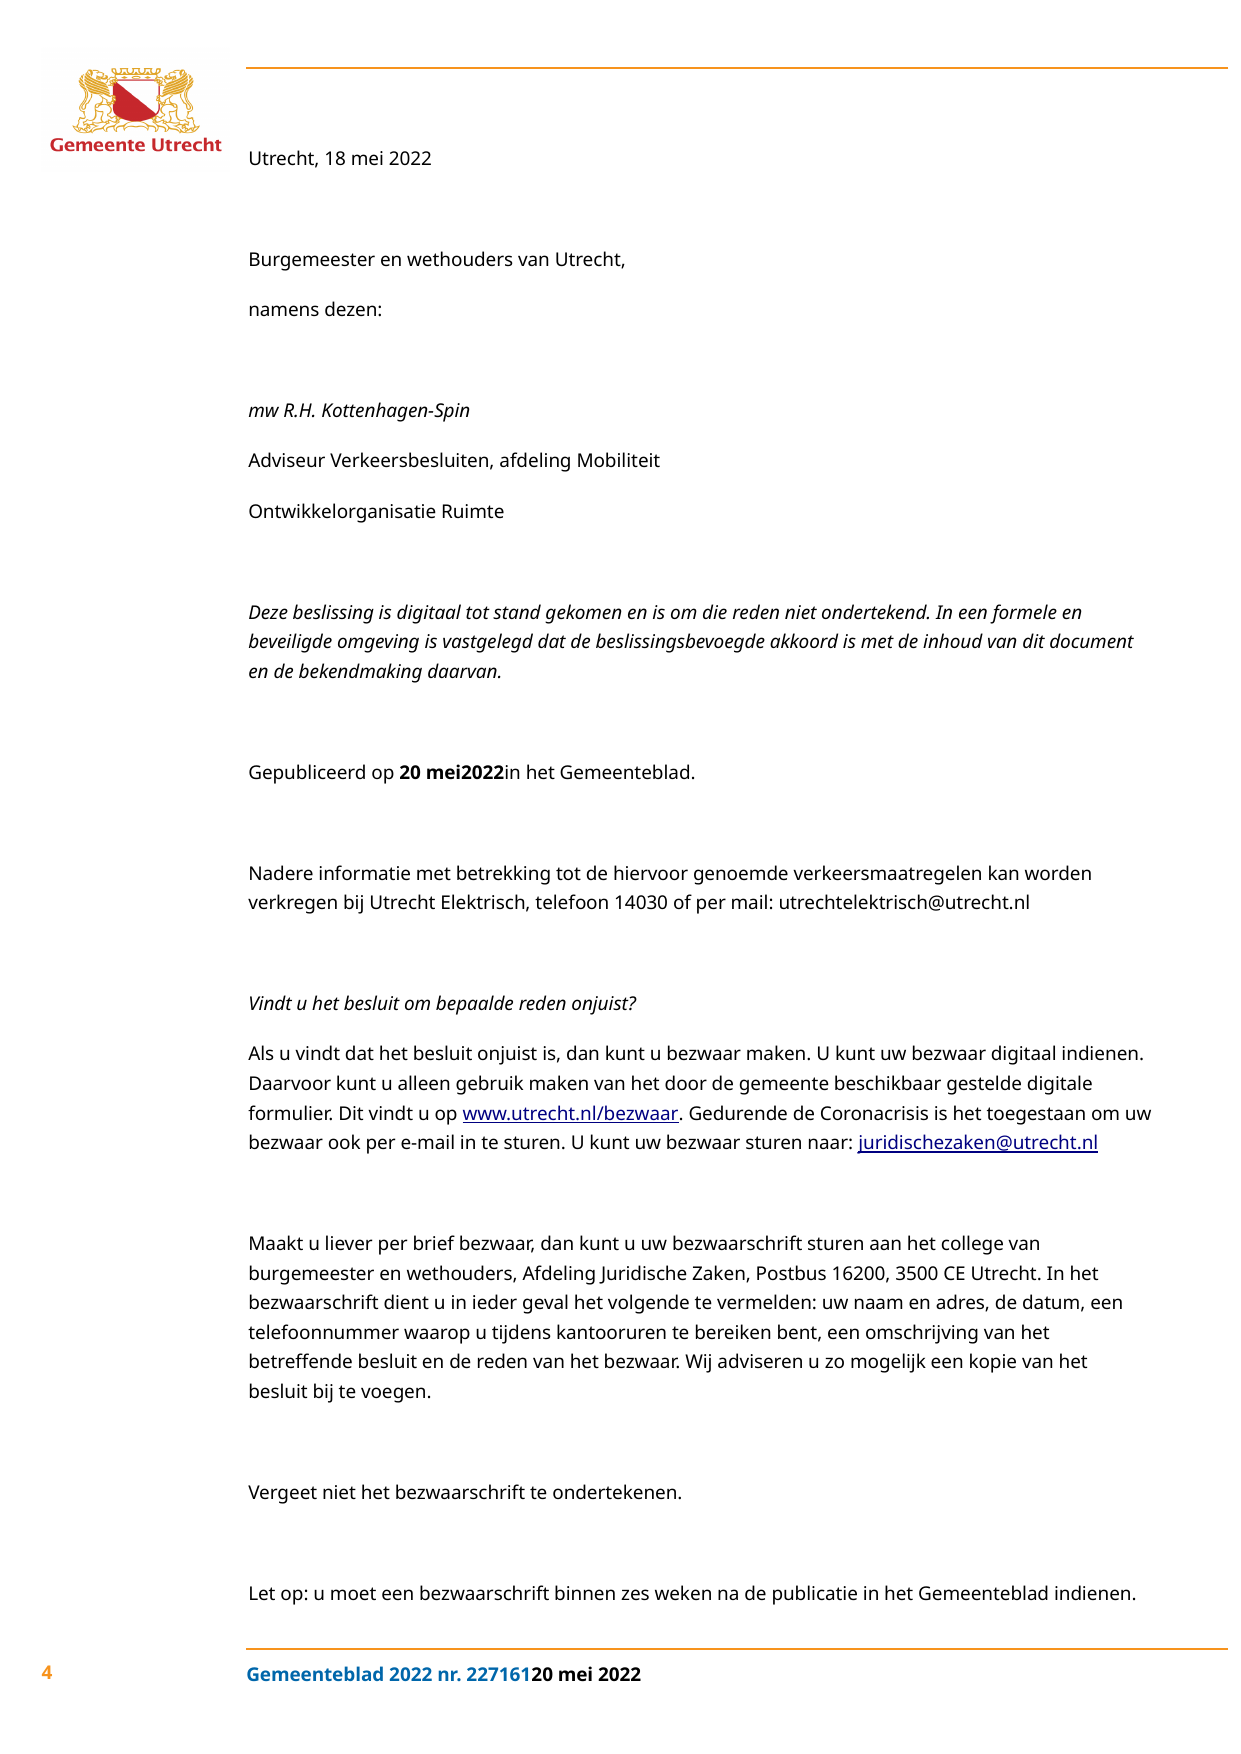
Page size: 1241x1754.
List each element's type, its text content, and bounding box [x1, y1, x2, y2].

text Let op: u moet een bezwaarschrift binnen zes weken na de publicatie in het Gemeenteblad indienen. [248, 1580, 1152, 1606]
text Maakt u liever per brief bezwaar, dan kunt u uw bezwaarschrift sturen aan het college van burgemeester en wethouders, Afdeling Juridische Zaken, Postbus 16200, 3500 CE Utrecht. In het bezwaarschrift dient u in ieder geval het volgende te vermelden: uw naam en adres, de datum, een telefoonnummer waarop u tijdens kantooruren te bereiken bent, een omschrijving van het betreffende besluit en de reden van het bezwaar. Wij adviseren u zo mogelijk een kopie van het besluit bij te voegen. [248, 1230, 1152, 1404]
picture [41, 47, 231, 172]
text Deze beslissing is digitaal tot stand gekomen en is om die reden niet ondertekend. In een formele en beveiligde omgeving is vastgelegd dat de beslissingsbevoegde akkoord is met de inhoud van dit document en de bekendmaking daarvan. [248, 599, 1152, 684]
text Vergeet niet het bezwaarschrift te ondertekenen. [248, 1479, 1152, 1505]
text Utrecht, 18 mei 2022 [248, 145, 1152, 171]
text namens dezen: [248, 296, 1152, 322]
text Adviseur Verkeersbesluiten, afdeling Mobiliteit [248, 448, 1152, 473]
text Als u vindt dat het besluit onjuist is, dan kunt u bezwaar maken. U kunt uw bezwaar digitaal indienen. Daarvoor kunt u alleen gebruik maken van het door de gemeente beschikbaar gestelde digitale formulier. Dit vindt u op www.utrecht.nl/bezwaar. Gedurende de Coronacrisis is het toegestaan om uw bezwaar ook per e-mail in te sturen. U kunt uw bezwaar sturen naar: juridischezaken@utrecht.nl [248, 1041, 1152, 1155]
text Gepubliceerd op 20 mei2022in het Gemeenteblad. [248, 759, 1152, 785]
text Burgemeester en wethouders van Utrecht, [248, 246, 1152, 272]
text Nadere informatie met betrekking tot de hiervoor genoemde verkeersmaatregelen kan worden verkregen bij Utrecht Elektrisch, telefoon 14030 of per mail: utrechtelektrisch@utrecht.nl [248, 860, 1152, 915]
text Vindt u het besluit om bepaalde reden onjuist? [248, 990, 1152, 1016]
text Ontwikkelorganisatie Ruimte [248, 498, 1152, 524]
text mw R.H. Kottenhagen-Spin [248, 397, 1152, 423]
